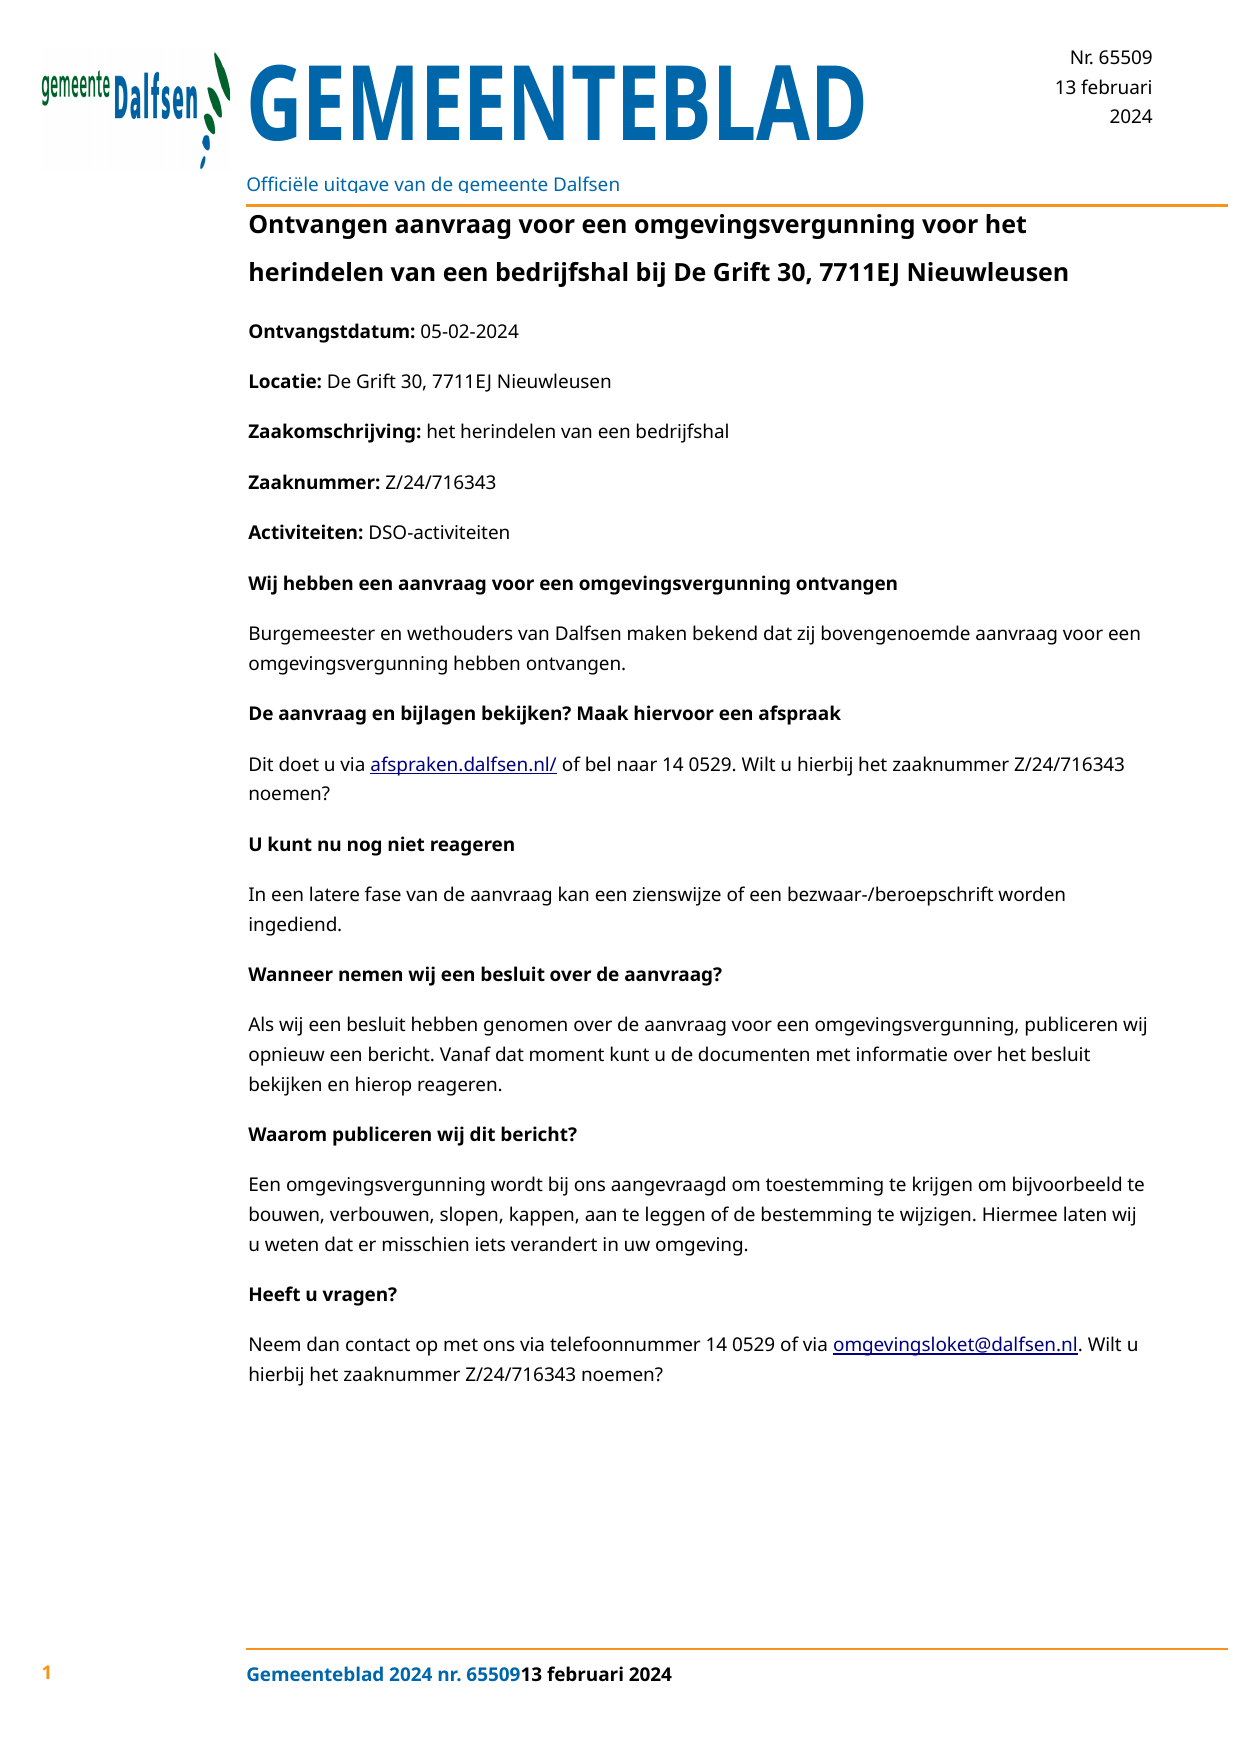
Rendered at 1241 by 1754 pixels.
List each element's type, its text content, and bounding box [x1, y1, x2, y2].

text Burgemeester en wethouders van Dalfsen maken bekend dat zij bovengenoemde aanvraag voor een omgevingsvergunning hebben ontvangen. [248, 620, 1152, 676]
text Zaaknummer: Z/24/716343 [248, 469, 1152, 495]
text In een latere fase van de aanvraag kan een zienswijze of een bezwaar-/beroepschrift worden ingediend. [248, 881, 1152, 937]
text Ontvangstdatum: 05-02-2024 [248, 318, 1152, 344]
text Als wij een besluit hebben genomen over de aanvraag voor een omgevingsvergunning, publiceren wij opnieuw een bericht. Vanaf dat moment kunt u de documenten met informatie over het besluit bekijken en hierop reageren. [248, 1012, 1152, 1097]
text Neem dan contact op met ons via telefoonnummer 14 0529 of via omgevingsloket@dalfsen.nl. Wilt u hierbij het zaaknummer Z/24/716343 noemen? [248, 1332, 1152, 1387]
text Waarom publiceren wij dit bericht? [248, 1121, 1152, 1147]
text U kunt nu nog niet reageren [248, 831, 1152, 857]
text De aanvraag en bijlagen bekijken? Maak hiervoor een afspraak [248, 700, 1152, 726]
text Dit doet u via afspraken.dalfsen.nl/ of bel naar 14 0529. Wilt u hierbij het zaaknummer Z/24/716343 noemen? [248, 751, 1152, 806]
text Wanneer nemen wij een besluit over de aanvraag? [248, 961, 1152, 987]
text Ontvangen aanvraag voor een omgevingsvergunning voor het herindelen van een bedrijfshal bij De Grift 30, 7711EJ Nieuwleusen [248, 207, 1152, 288]
text Locatie: De Grift 30, 7711EJ Nieuwleusen [248, 368, 1152, 394]
text Heeft u vragen? [248, 1281, 1152, 1307]
text Activiteiten: DSO-activiteiten [248, 519, 1152, 545]
text Een omgevingsvergunning wordt bij ons aangevraagd om toestemming te krijgen om bijvoorbeeld te bouwen, verbouwen, slopen, kappen, aan te leggen of de bestemming te wijzigen. Hiermee laten wij u weten dat er misschien iets verandert in uw omgeving. [248, 1172, 1152, 1257]
picture [41, 47, 231, 172]
text Wij hebben een aanvraag voor een omgevingsvergunning ontvangen [248, 570, 1152, 596]
text Zaakomschrijving: het herindelen van een bedrijfshal [248, 419, 1152, 444]
